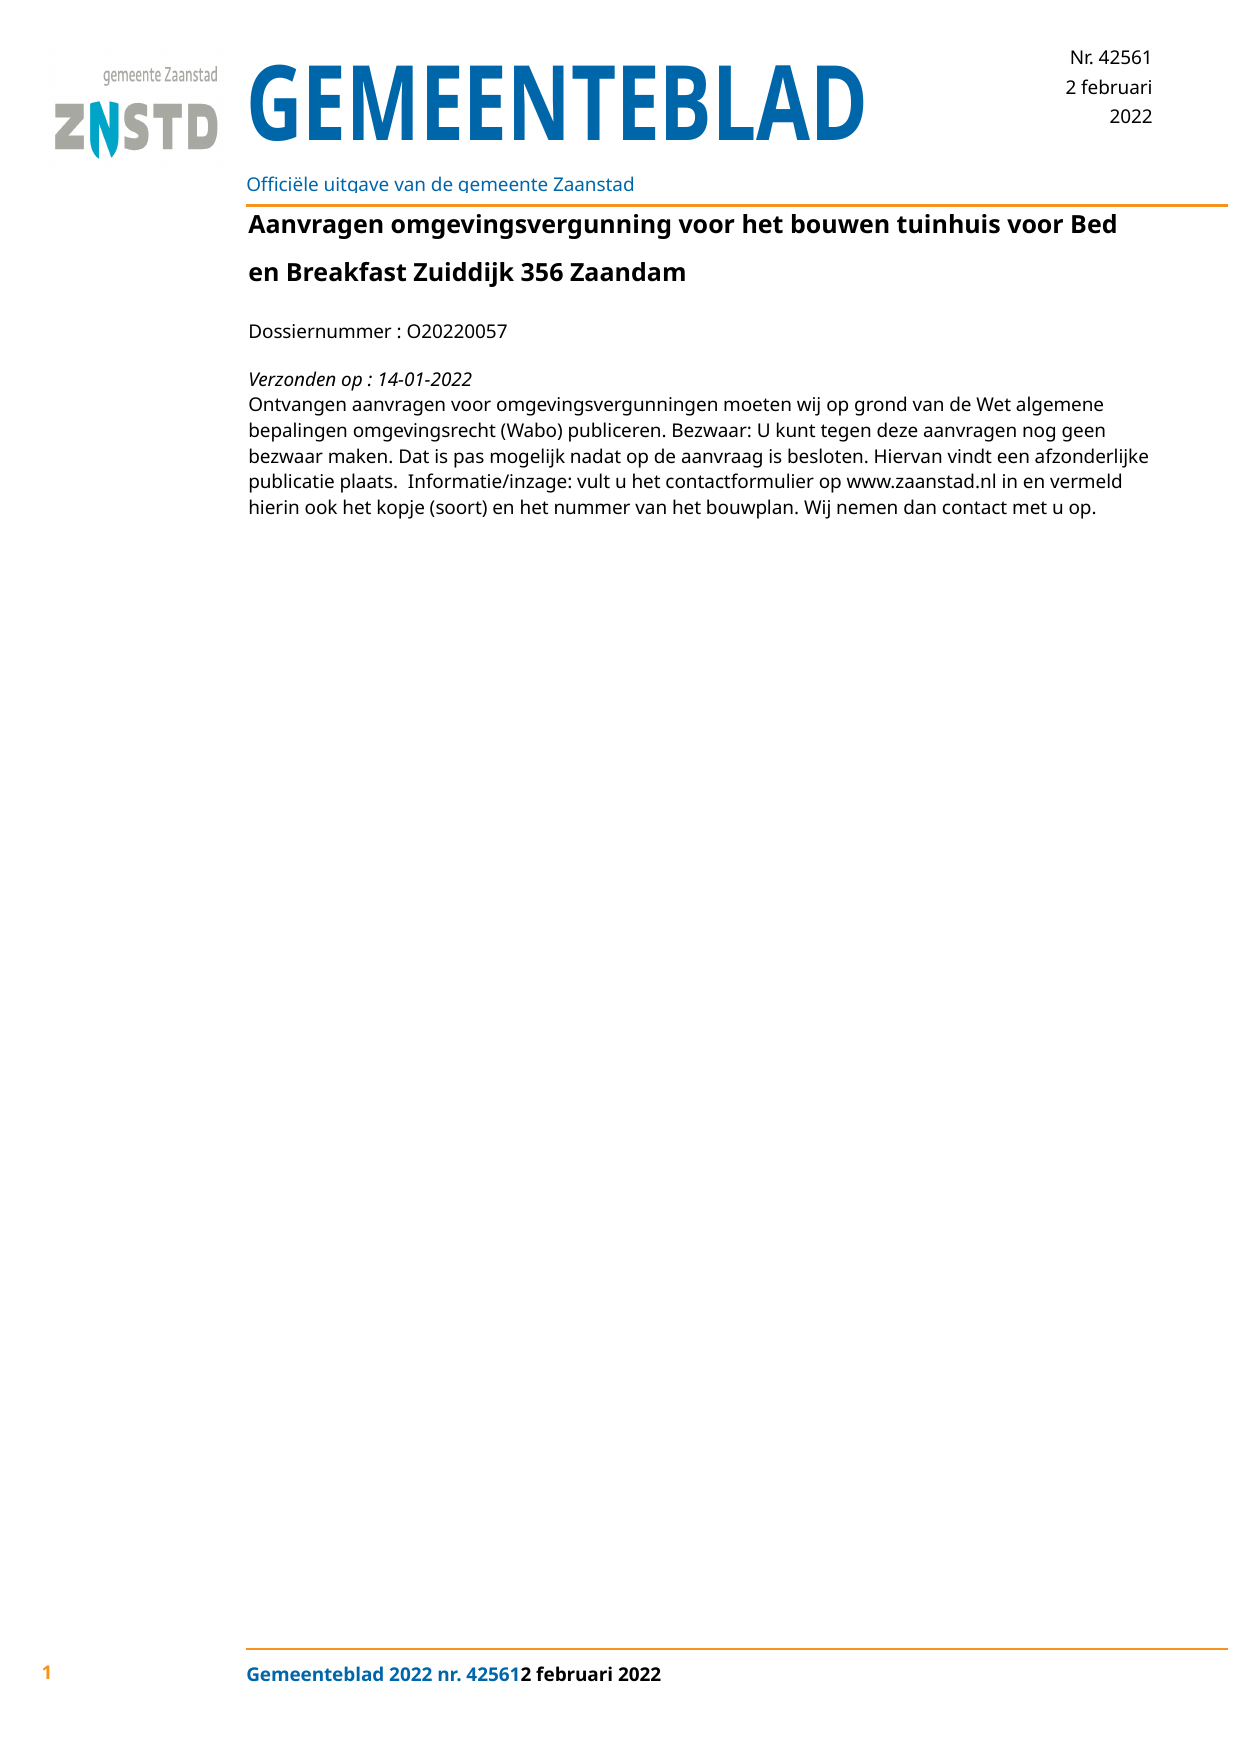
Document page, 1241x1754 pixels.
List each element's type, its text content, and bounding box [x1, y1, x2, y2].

text Ontvangen aanvragen voor omgevingsvergunningen moeten wij op grond van de Wet algemene bepalingen omgevingsrecht (Wabo) publiceren. Bezwaar: U kunt tegen deze aanvragen nog geen bezwaar maken. Dat is pas mogelijk nadat op de aanvraag is besloten. Hiervan vindt een afzonderlijke publicatie plaats. Informatie/inzage: vult u het contactformulier op www.zaanstad.nl in en vermeld hierin ook het kopje (soort) en het nummer van het bouwplan. Wij nemen dan contact met u op. [248, 391, 1152, 520]
text Verzonden op : 14-01-2022 [248, 366, 1152, 391]
picture [41, 47, 231, 172]
text Aanvragen omgevingsvergunning voor het bouwen tuinhuis voor Bed en Breakfast Zuiddijk 356 Zaandam [248, 207, 1152, 288]
text Dossiernummer : O20220057 [248, 318, 1152, 344]
